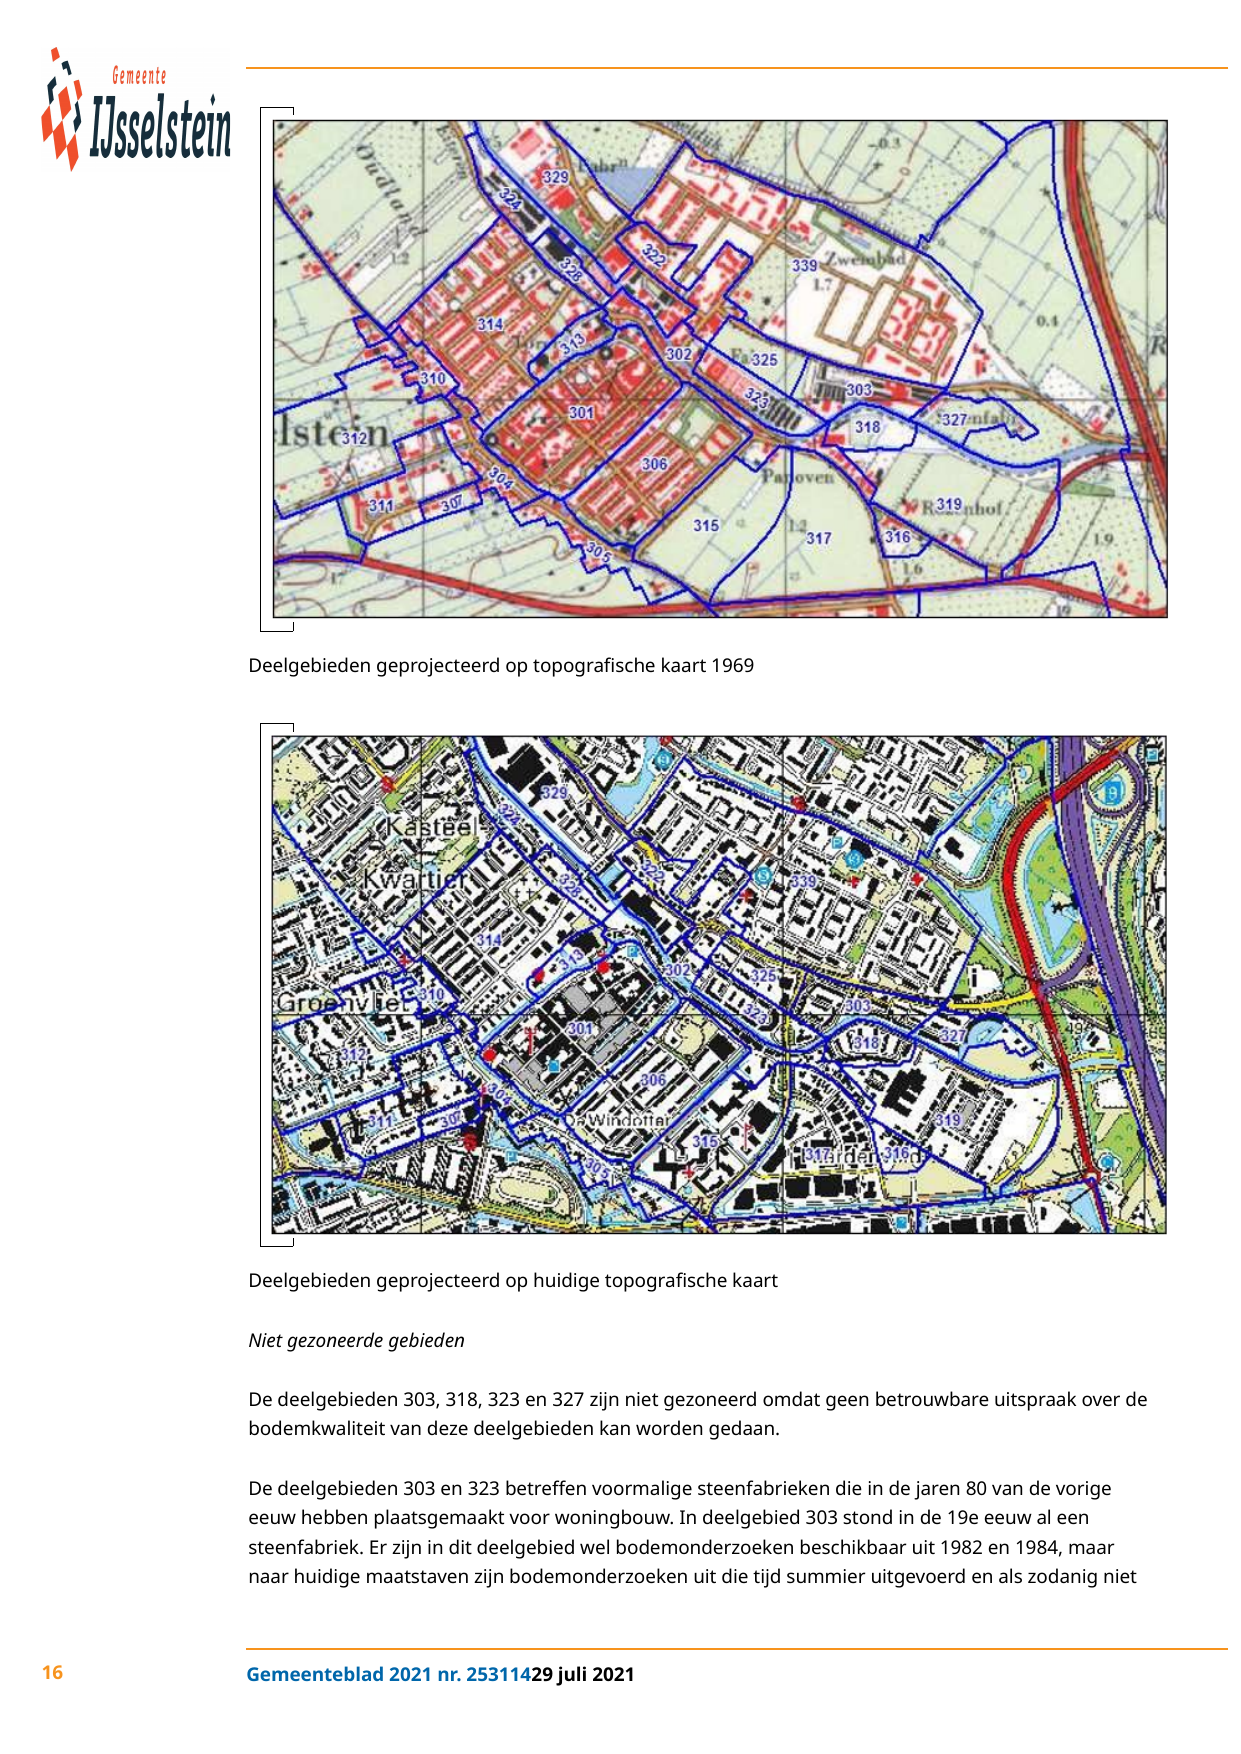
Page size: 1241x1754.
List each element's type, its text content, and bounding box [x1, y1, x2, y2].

text De deelgebieden 303 en 323 betreffen voormalige steenfabrieken die in de jaren 80 van de vorige eeuw hebben plaatsgemaakt voor woningbouw. In deelgebied 303 stond in de 19e eeuw al een steenfabriek. Er zijn in dit deelgebied wel bodemonderzoeken beschikbaar uit 1982 en 1984, maar naar huidige maatstaven zijn bodemonderzoeken uit die tijd summier uitgevoerd en als zodanig niet [248, 1475, 1152, 1589]
picture [268, 115, 1173, 622]
picture [268, 732, 1173, 1238]
picture [41, 47, 231, 172]
text Deelgebieden geprojecteerd op topografische kaart 1969 [248, 652, 1152, 678]
text Niet gezoneerde gebieden [248, 1327, 1152, 1353]
text De deelgebieden 303, 318, 323 en 327 zijn niet gezoneerd omdat geen betrouwbare uitspraak over de bodemkwaliteit van deze deelgebieden kan worden gedaan. [248, 1386, 1152, 1441]
text Deelgebieden geprojecteerd op huidige topografische kaart [248, 1268, 1152, 1293]
